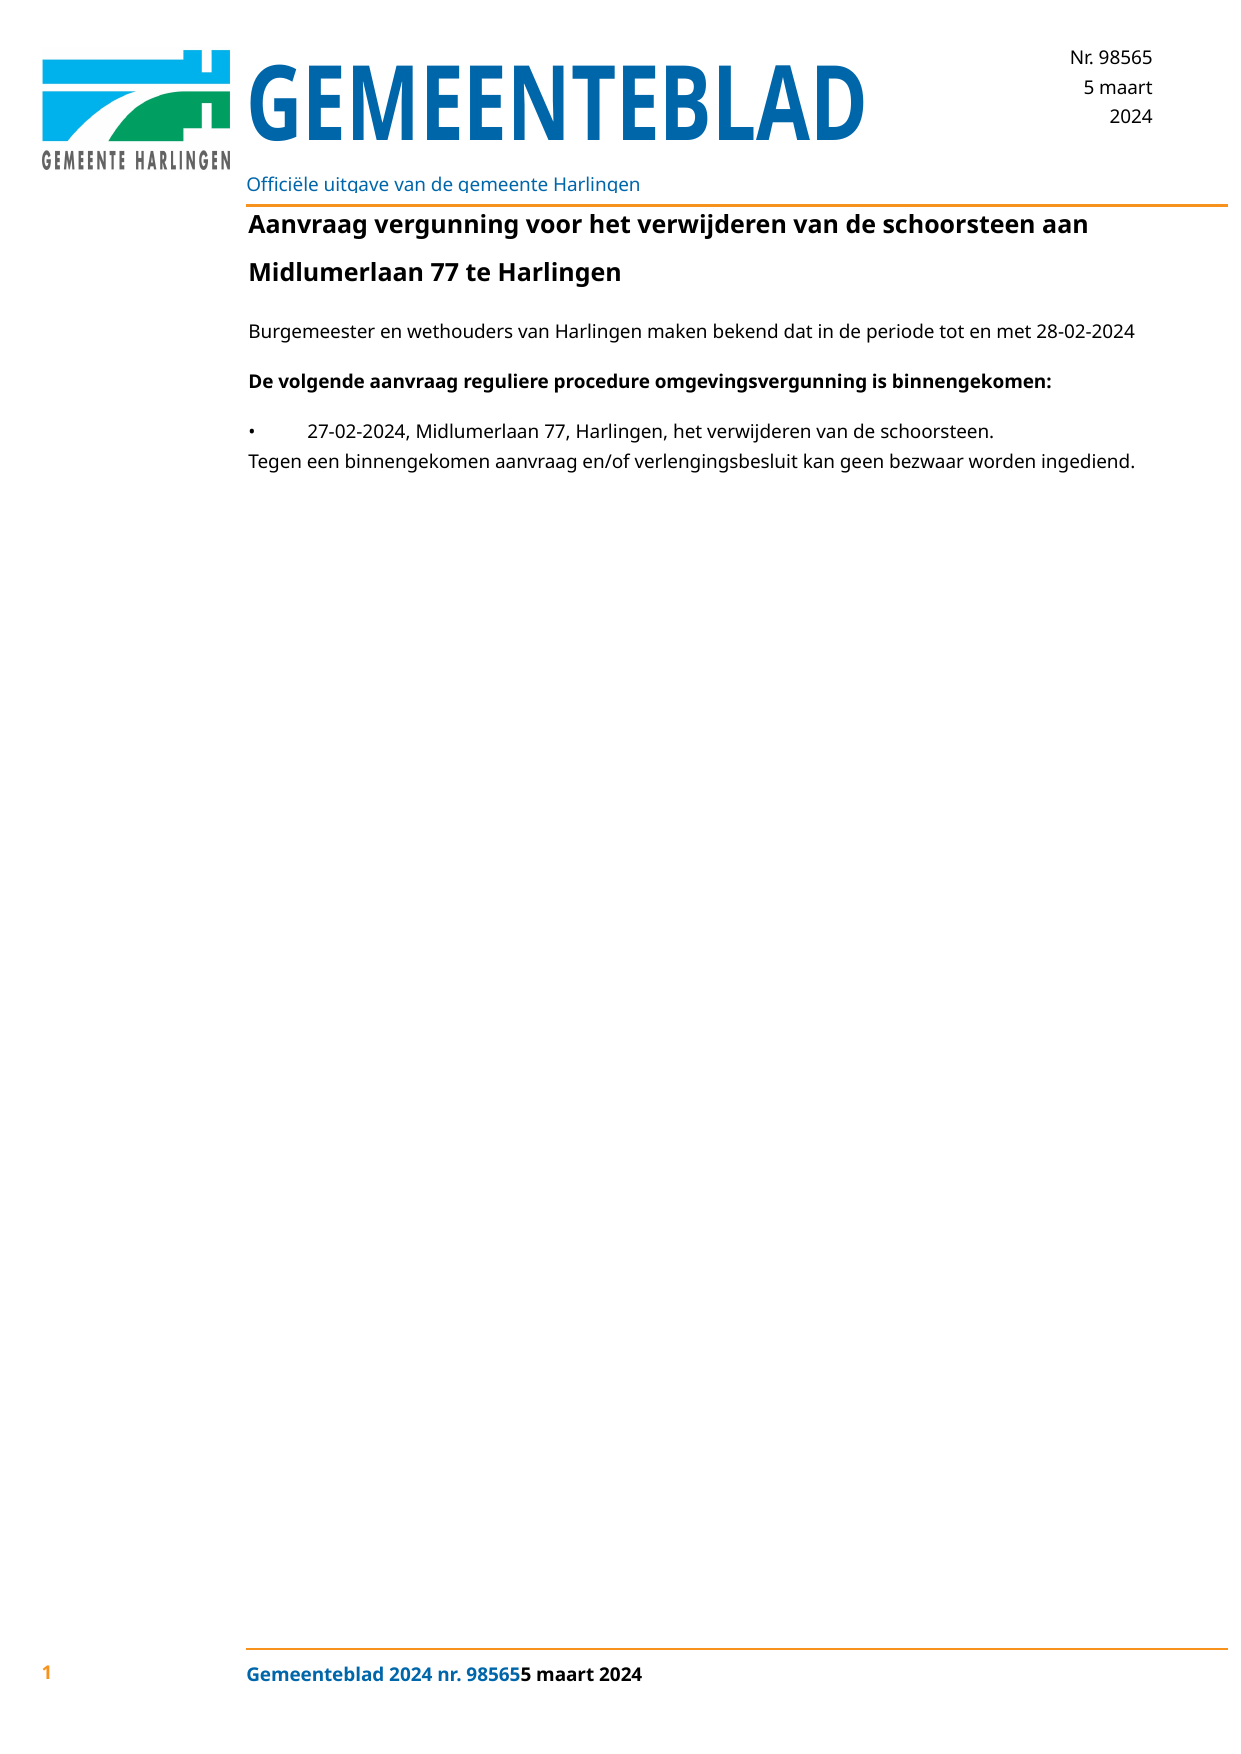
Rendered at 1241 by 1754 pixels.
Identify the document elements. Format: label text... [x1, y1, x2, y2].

text De volgende aanvraag reguliere procedure omgevingsvergunning is binnengekomen: [248, 368, 1152, 394]
text Tegen een binnengekomen aanvraag en/of verlengingsbesluit kan geen bezwaar worden ingediend. [248, 448, 1152, 474]
text Burgemeester en wethouders van Harlingen maken bekend dat in de periode tot en met 28-02-2024 [248, 318, 1152, 344]
picture [41, 47, 231, 172]
list 27-02-2024, Midlumerlaan 77, Harlingen, het verwijderen van de schoorsteen. [248, 419, 1152, 444]
text Aanvraag vergunning voor het verwijderen van de schoorsteen aan Midlumerlaan 77 te Harlingen [248, 207, 1152, 288]
